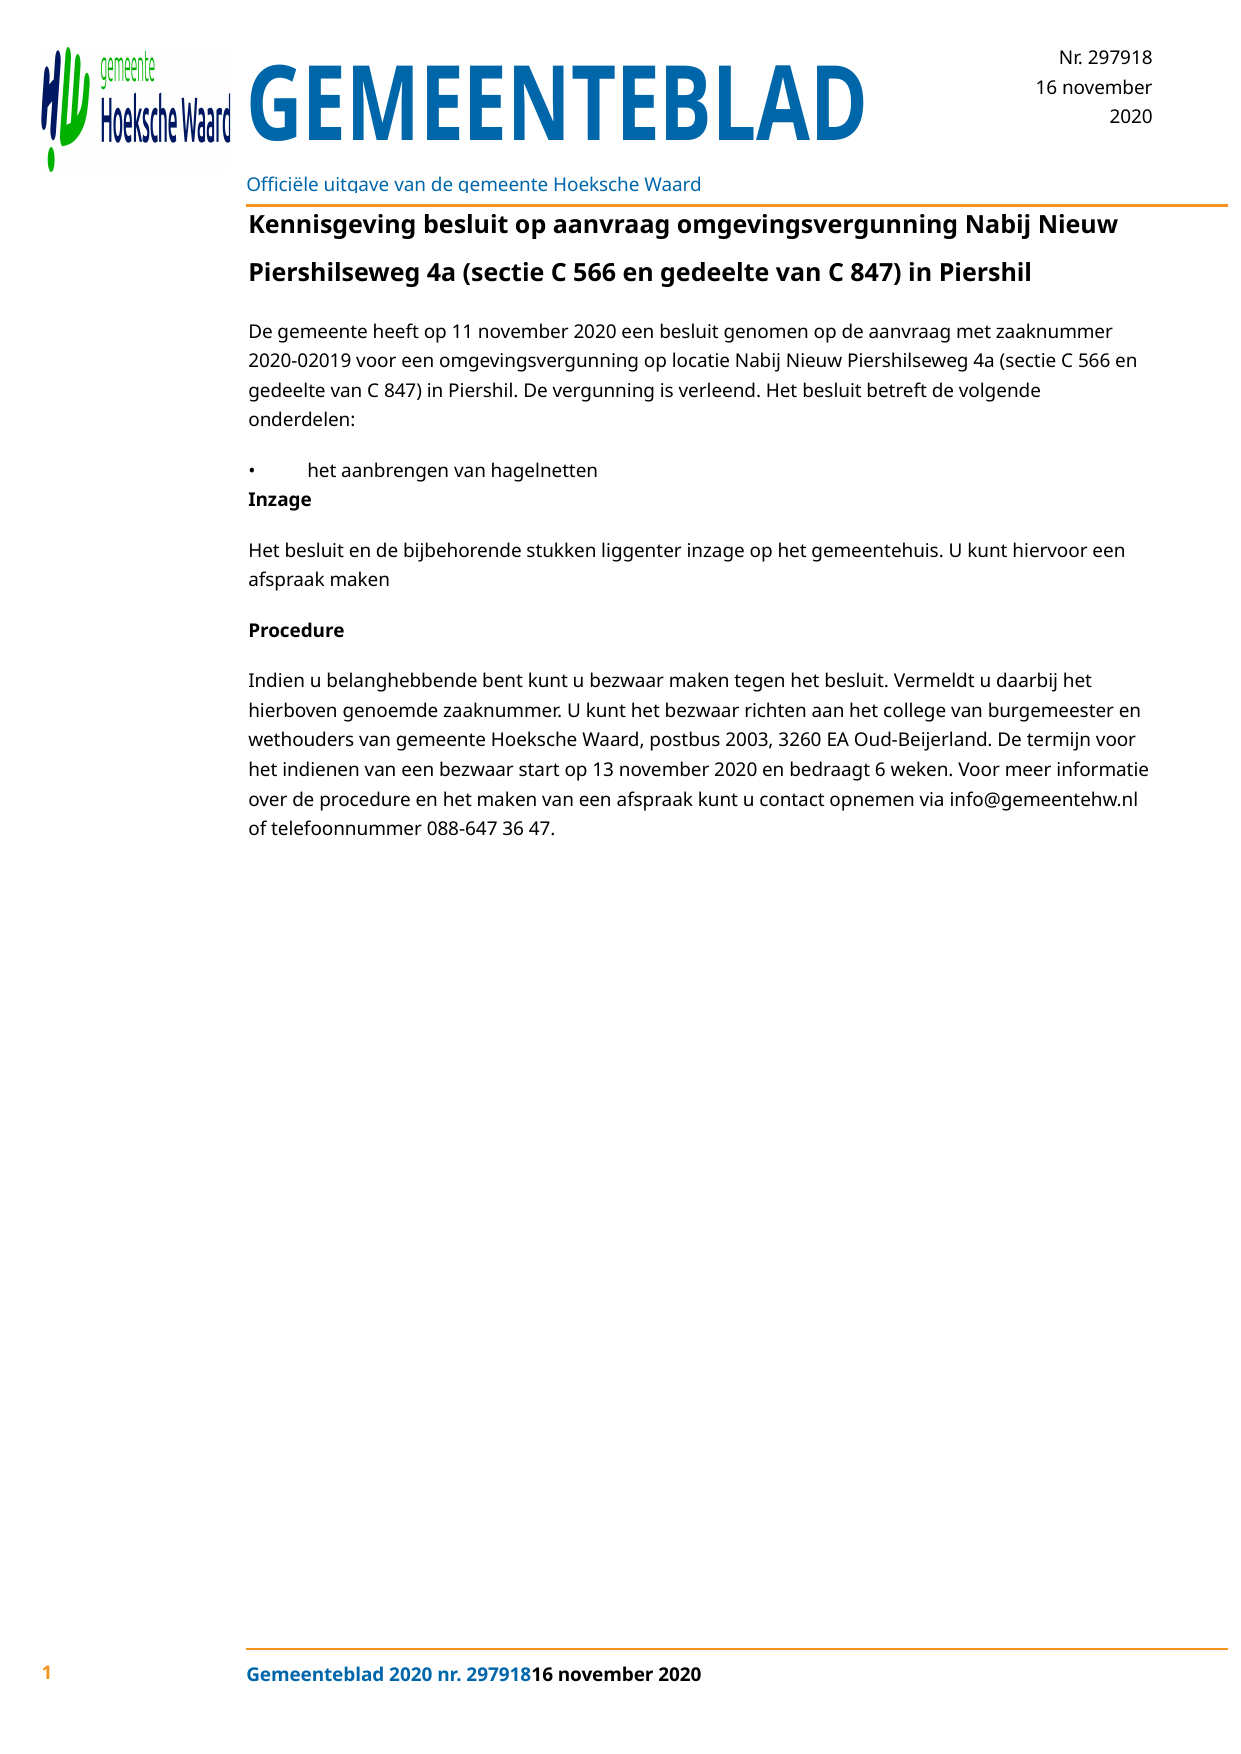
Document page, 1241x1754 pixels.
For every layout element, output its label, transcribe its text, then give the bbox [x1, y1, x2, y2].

text Procedure [248, 617, 1152, 643]
text De gemeente heeft op 11 november 2020 een besluit genomen op de aanvraag met zaaknummer 2020-02019 voor een omgevingsvergunning op locatie Nabij Nieuw Piershilseweg 4a (sectie C 566 en gedeelte van C 847) in Piershil. De vergunning is verleend. Het besluit betreft de volgende onderdelen: [248, 318, 1152, 432]
text Kennisgeving besluit op aanvraag omgevingsvergunning Nabij Nieuw Piershilseweg 4a (sectie C 566 en gedeelte van C 847) in Piershil [248, 207, 1152, 288]
text Inzage [248, 487, 1152, 512]
picture [41, 47, 231, 172]
list het aanbrengen van hagelnetten [248, 457, 1152, 483]
text Indien u belanghebbende bent kunt u bezwaar maken tegen het besluit. Vermeldt u daarbij het hierboven genoemde zaaknummer. U kunt het bezwaar richten aan het college van burgemeester en wethouders van gemeente Hoeksche Waard, postbus 2003, 3260 EA Oud-Beijerland. De termijn voor het indienen van een bezwaar start op 13 november 2020 en bedraagt 6 weken. Voor meer informatie over de procedure en het maken van een afspraak kunt u contact opnemen via info@gemeentehw.nl of telefoonnummer 088-647 36 47. [248, 667, 1152, 841]
text Het besluit en de bijbehorende stukken liggenter inzage op het gemeentehuis. U kunt hiervoor een afspraak maken [248, 537, 1152, 592]
